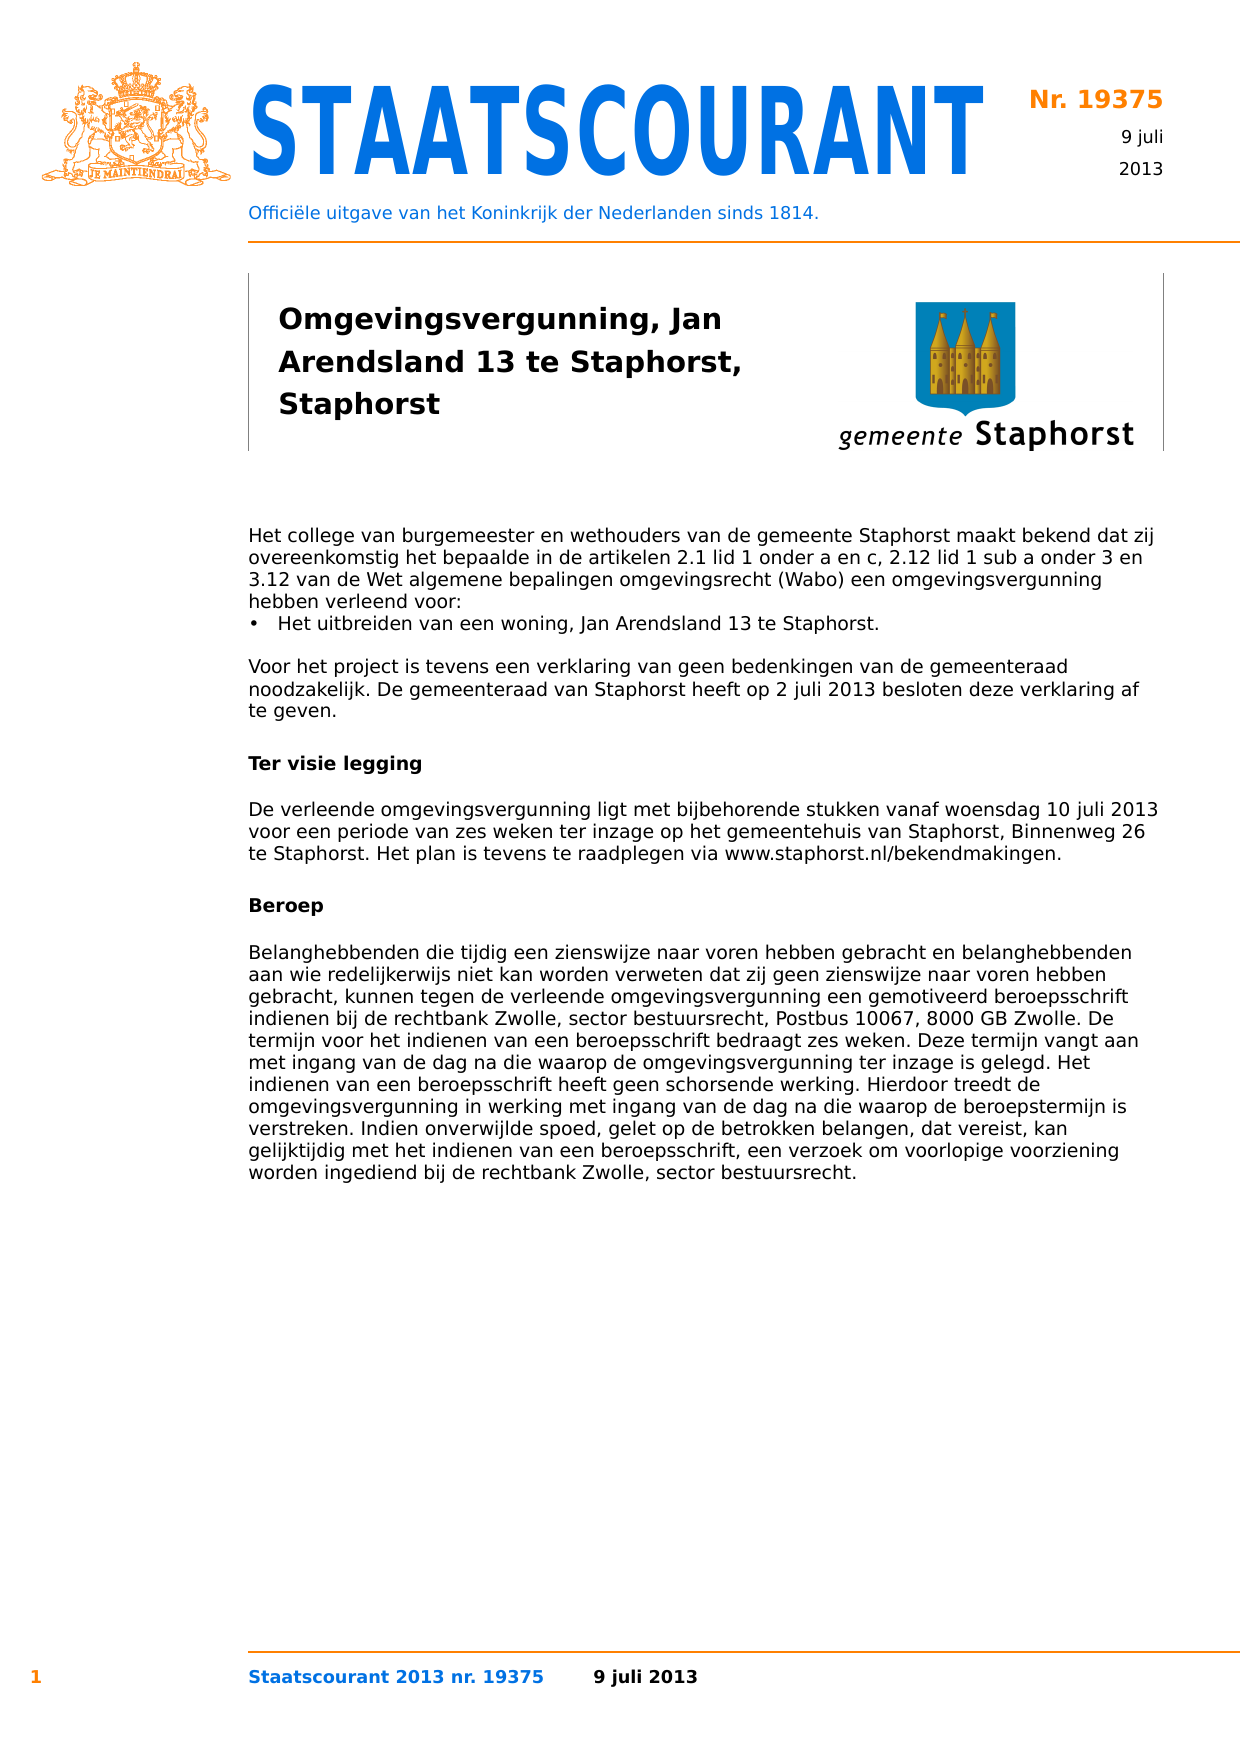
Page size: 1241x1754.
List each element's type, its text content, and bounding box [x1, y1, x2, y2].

subtitle Omgevingsvergunning, Jan Arendsland 13 te Staphorst, Staphorst [249, 273, 1163, 451]
table_header [25, 62, 248, 241]
subtitle Beroep [248, 895, 1163, 917]
text Belanghebbenden die tijdig een zienswijze naar voren hebben gebracht en belanghebbenden aan wie redelijkerwijs niet kan worden verweten dat zij geen zienswijze naar voren hebben gebracht, kunnen tegen de verleende omgevingsvergunning een gemotiveerd beroepsschrift indienen bij de rechtbank Zwolle, sector bestuursrecht, Postbus 10067, 8000 GB Zwolle. De termijn voor het indienen van een beroepsschrift bedraagt zes weken. Deze termijn vangt aan met ingang van de dag na die waarop de omgevingsvergunning ter inzage is gelegd. Het indienen van een beroepsschrift heeft geen schorsende werking. Hierdoor treedt de omgevingsvergunning in werking met ingang van de dag na die waarop de beroepstermijn is verstreken. Indien onverwijlde spoed, gelet op de betrokken belangen, dat vereist, kan gelijktijdig met het indienen van een beroepsschrift, een verzoek om voorlopige voorziening worden ingediend bij de rechtbank Zwolle, sector bestuursrecht. [248, 942, 1163, 1184]
table_cell 9 juli [998, 121, 1240, 153]
subtitle Ter visie legging [248, 752, 1163, 774]
text Het college van burgemeester en wethouders van de gemeente Staphorst maakt bekend dat zij overeenkomstig het bepaalde in de artikelen 2.1 lid 1 onder a en c, 2.12 lid 1 sub a onder 3 en 3.12 van de Wet algemene bepalingen omgevingsrecht (Wabo) een omgevingsvergunning hebben verleend voor: [248, 525, 1163, 613]
picture [931, 313, 1000, 394]
table_cell Officiële uitgave van het Koninkrijk der Nederlanden sinds 1814. [248, 203, 1240, 241]
text De verleende omgevingsvergunning ligt met bijbehorende stukken vanaf woensdag 10 juli 2013 voor een periode van zes weken ter inzage op het gemeentehuis van Staphorst, Binnenweg 26 te Staphorst. Het plan is tevens te raadplegen via www.staphorst.nl/bekendmakingen. [248, 799, 1163, 865]
text Voor het project is tevens een verklaring van geen bedenkingen van de gemeenteraad noodzakelijk. De gemeenteraad van Staphorst heeft op 2 juli 2013 besloten deze verklaring af te geven. [248, 656, 1163, 722]
picture [838, 302, 1134, 451]
picture [41, 62, 231, 186]
table_cell 2013 [998, 153, 1240, 203]
text • Het uitbreiden van een woning, Jan Arendsland 13 te Staphorst. [248, 613, 1163, 634]
table_header STAATSCOURANT [248, 62, 998, 203]
table_header Nr. 19375 [998, 62, 1240, 121]
